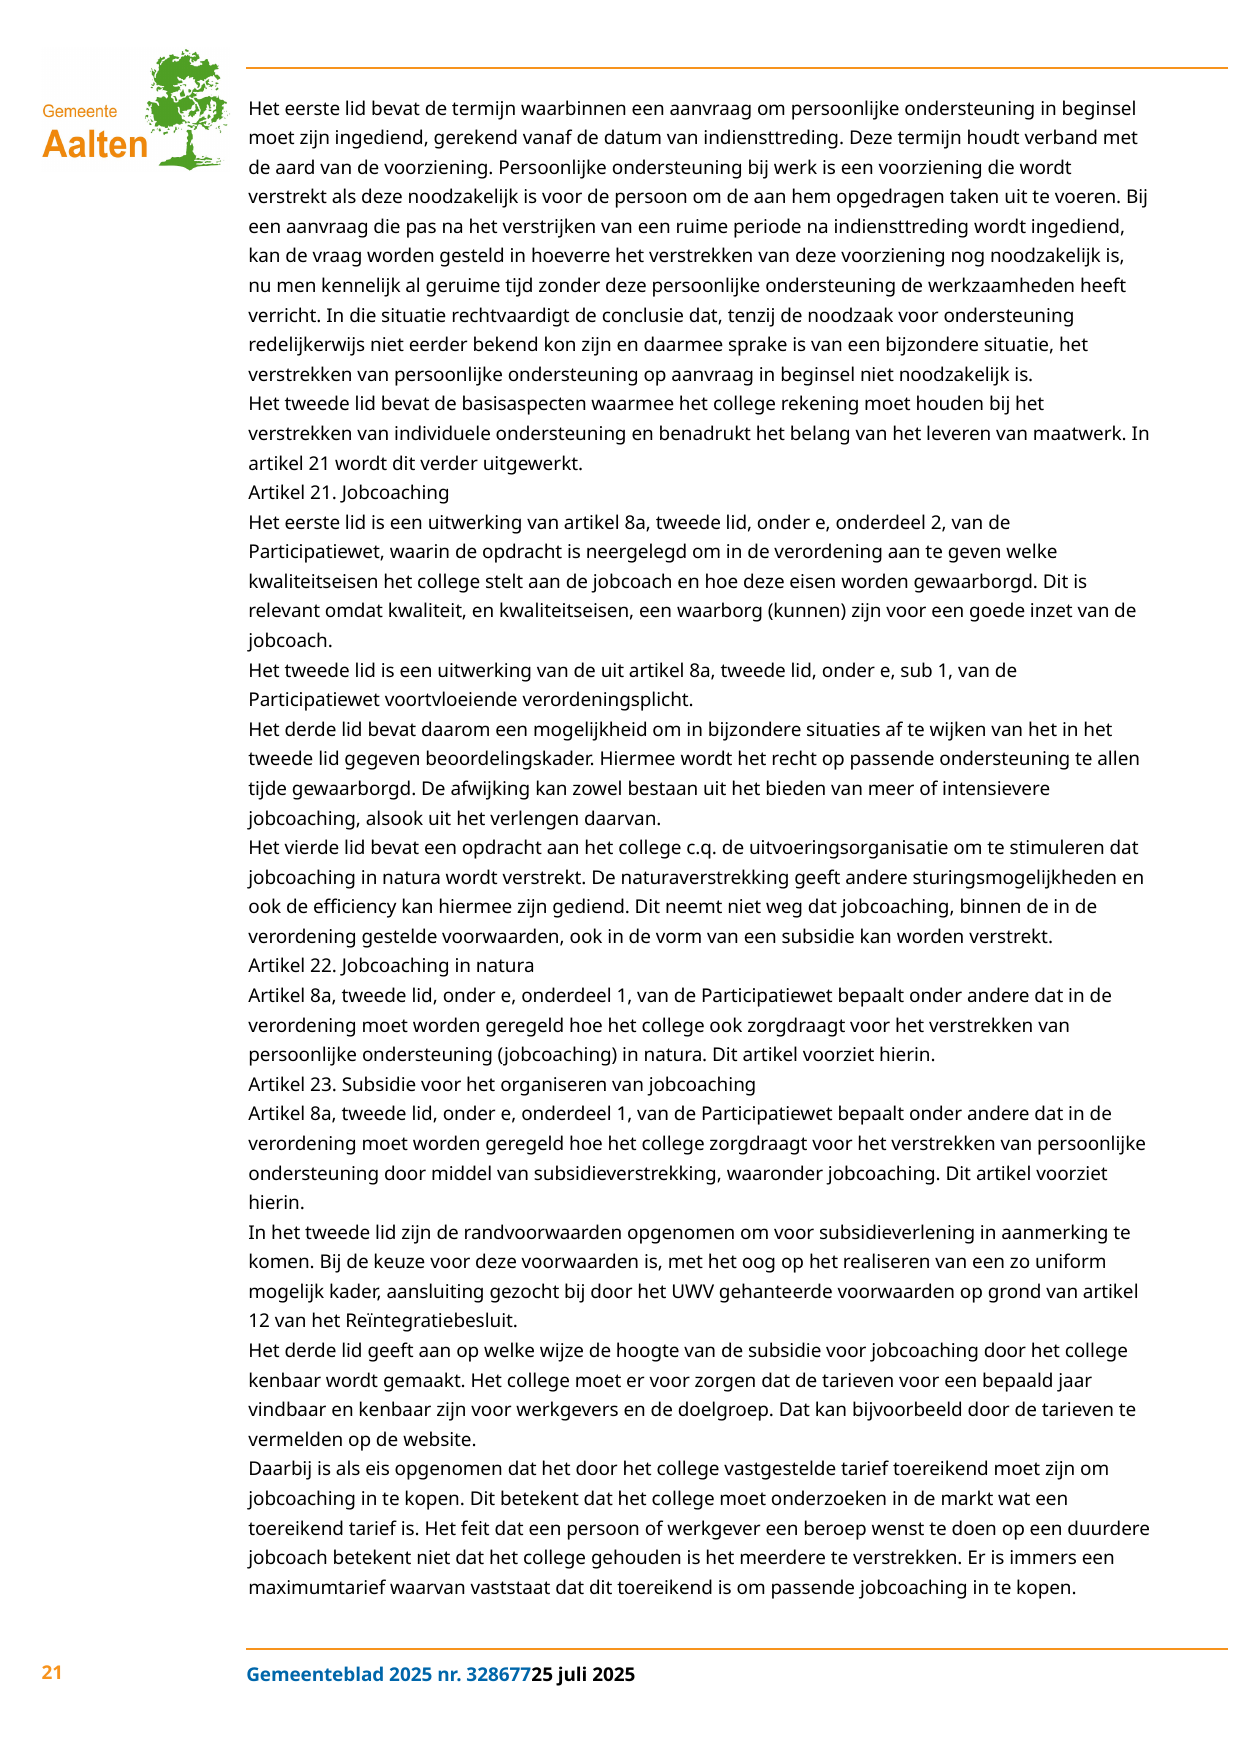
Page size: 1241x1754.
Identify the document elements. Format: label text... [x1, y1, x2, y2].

text Het eerste lid is een uitwerking van artikel 8a, tweede lid, onder e, onderdeel 2, van de Participatiewet, waarin de opdracht is neergelegd om in de verordening aan te geven welke kwaliteitseisen het college stelt aan de jobcoach en hoe deze eisen worden gewaarborgd. Dit is relevant omdat kwaliteit, en kwaliteitseisen, een waarborg (kunnen) zijn voor een goede inzet van de jobcoach. [248, 509, 1152, 653]
text Het eerste lid bevat de termijn waarbinnen een aanvraag om persoonlijke ondersteuning in beginsel moet zijn ingediend, gerekend vanaf de datum van indiensttreding. Deze termijn houdt verband met de aard van de voorziening. Persoonlijke ondersteuning bij werk is een voorziening die wordt verstrekt als deze noodzakelijk is voor de persoon om de aan hem opgedragen taken uit te voeren. Bij een aanvraag die pas na het verstrijken van een ruime periode na indiensttreding wordt ingediend, kan de vraag worden gesteld in hoeverre het verstrekken van deze voorziening nog noodzakelijk is, nu men kennelijk al geruime tijd zonder deze persoonlijke ondersteuning de werkzaamheden heeft verricht. In die situatie rechtvaardigt de conclusie dat, tenzij de noodzaak voor ondersteuning redelijkerwijs niet eerder bekend kon zijn en daarmee sprake is van een bijzondere situatie, het verstrekken van persoonlijke ondersteuning op aanvraag in beginsel niet noodzakelijk is. [248, 95, 1152, 387]
text Artikel 8a, tweede lid, onder e, onderdeel 1, van de Participatiewet bepaalt onder andere dat in de verordening moet worden geregeld hoe het college zorgdraagt voor het verstrekken van persoonlijke ondersteuning door middel van subsidieverstrekking, waaronder jobcoaching. Dit artikel voorziet hierin. [248, 1101, 1152, 1215]
text Het derde lid geeft aan op welke wijze de hoogte van de subsidie voor jobcoaching door het college kenbaar wordt gemaakt. Het college moet er voor zorgen dat de tarieven voor een bepaald jaar vindbaar en kenbaar zijn voor werkgevers en de doelgroep. Dat kan bijvoorbeeld door de tarieven te vermelden op de website. [248, 1337, 1152, 1452]
text Het tweede lid is een uitwerking van de uit artikel 8a, tweede lid, onder e, sub 1, van de Participatiewet voortvloeiende verordeningsplicht. [248, 657, 1152, 712]
text Artikel 23. Subsidie voor het organiseren van jobcoaching [248, 1071, 1152, 1097]
text Het vierde lid bevat een opdracht aan het college c.q. de uitvoeringsorganisatie om te stimuleren dat jobcoaching in natura wordt verstrekt. De naturaverstrekking geeft andere sturingsmogelijkheden en ook de efficiency kan hiermee zijn gediend. Dit neemt niet weg dat jobcoaching, binnen de in de verordening gestelde voorwaarden, ook in de vorm van een subsidie kan worden verstrekt. [248, 834, 1152, 949]
text Artikel 22. Jobcoaching in natura [248, 953, 1152, 978]
text Artikel 8a, tweede lid, onder e, onderdeel 1, van de Participatiewet bepaalt onder andere dat in de verordening moet worden geregeld hoe het college ook zorgdraagt voor het verstrekken van persoonlijke ondersteuning (jobcoaching) in natura. Dit artikel voorziet hierin. [248, 982, 1152, 1067]
text Artikel 21. Jobcoaching [248, 479, 1152, 505]
picture [41, 47, 231, 172]
text Het derde lid bevat daarom een mogelijkheid om in bijzondere situaties af te wijken van het in het tweede lid gegeven beoordelingskader. Hiermee wordt het recht op passende ondersteuning te allen tijde gewaarborgd. De afwijking kan zowel bestaan uit het bieden van meer of intensievere jobcoaching, alsook uit het verlengen daarvan. [248, 716, 1152, 831]
text Het tweede lid bevat de basisaspecten waarmee het college rekening moet houden bij het verstrekken van individuele ondersteuning en benadrukt het belang van het leveren van maatwerk. In artikel 21 wordt dit verder uitgewerkt. [248, 391, 1152, 476]
text Daarbij is als eis opgenomen dat het door het college vastgestelde tarief toereikend moet zijn om jobcoaching in te kopen. Dit betekent dat het college moet onderzoeken in de markt wat een toereikend tarief is. Het feit dat een persoon of werkgever een beroep wenst te doen op een duurdere jobcoach betekent niet dat het college gehouden is het meerdere te verstrekken. Er is immers een maximumtarief waarvan vaststaat dat dit toereikend is om passende jobcoaching in te kopen. [248, 1456, 1152, 1600]
text In het tweede lid zijn de randvoorwaarden opgenomen om voor subsidieverlening in aanmerking te komen. Bij de keuze voor deze voorwaarden is, met het oog op het realiseren van een zo uniform mogelijk kader, aansluiting gezocht bij door het UWV gehanteerde voorwaarden op grond van artikel 12 van het Reïntegratiebesluit. [248, 1219, 1152, 1333]
